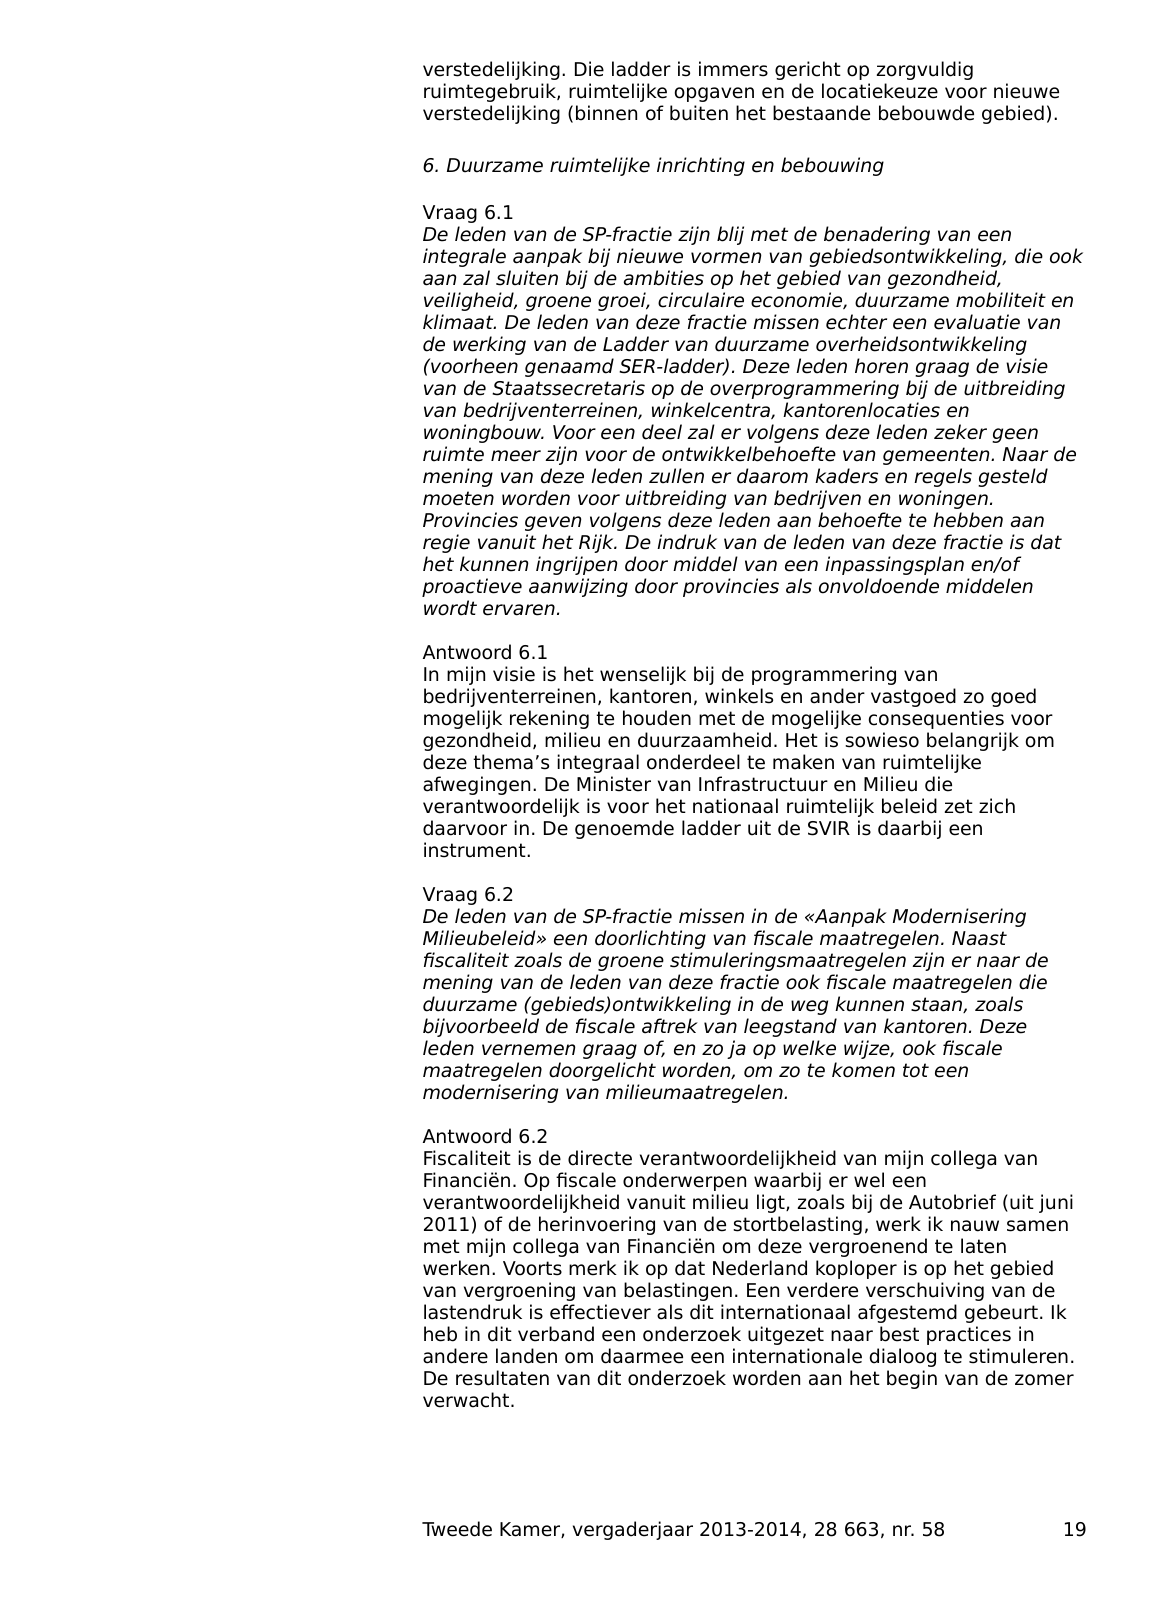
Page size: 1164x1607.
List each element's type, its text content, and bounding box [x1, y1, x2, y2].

text De leden van de SP-fractie zijn blij met de benadering van een integrale aanpak bij nieuwe vormen van gebiedsontwikkeling, die ook aan zal sluiten bij de ambities op het gebied van gezondheid, veiligheid, groene groei, circulaire economie, duurzame mobiliteit en klimaat. De leden van deze fractie missen echter een evaluatie van de werking van de Ladder van duurzame overheidsontwikkeling (voorheen genaamd SER-ladder). Deze leden horen graag de visie van de Staatssecretaris op de overprogrammering bij de uitbreiding van bedrijventerreinen, winkelcentra, kantorenlocaties en woningbouw. Voor een deel zal er volgens deze leden zeker geen ruimte meer zijn voor de ontwikkelbehoefte van gemeenten. Naar de mening van deze leden zullen er daarom kaders en regels gesteld moeten worden voor uitbreiding van bedrijven en woningen. Provincies geven volgens deze leden aan behoefte te hebben aan regie vanuit het Rijk. De indruk van de leden van deze fractie is dat het kunnen ingrijpen door middel van een inpassingsplan en/of proactieve aanwijzing door provincies als onvoldoende middelen wordt ervaren. [422, 224, 1087, 619]
text Vraag 6.2 [422, 884, 1087, 906]
text Antwoord 6.2 [422, 1126, 1087, 1148]
text Vraag 6.1 [422, 202, 1087, 224]
text Fiscaliteit is de directe verantwoordelijkheid van mijn collega van Financiën. Op fiscale onderwerpen waarbij er wel een verantwoordelijkheid vanuit milieu ligt, zoals bij de Autobrief (uit juni 2011) of de herinvoering van de stortbelasting, werk ik nauw samen met mijn collega van Financiën om deze vergroenend te laten werken. Voorts merk ik op dat Nederland koploper is op het gebied van vergroening van belastingen. Een verdere verschuiving van de lastendruk is effectiever als dit internationaal afgestemd gebeurt. Ik heb in dit verband een onderzoek uitgezet naar best practices in andere landen om daarmee een internationale dialoog te stimuleren. De resultaten van dit onderzoek worden aan het begin van de zomer verwacht. [422, 1148, 1087, 1411]
text De leden van de SP-fractie missen in de «Aanpak Modernisering Milieubeleid» een doorlichting van fiscale maatregelen. Naast fiscaliteit zoals de groene stimuleringsmaatregelen zijn er naar de mening van de leden van deze fractie ook fiscale maatregelen die duurzame (gebieds)ontwikkeling in de weg kunnen staan, zoals bijvoorbeeld de fiscale aftrek van leegstand van kantoren. Deze leden vernemen graag of, en zo ja op welke wijze, ook fiscale maatregelen doorgelicht worden, om zo te komen tot een modernisering van milieumaatregelen. [422, 906, 1087, 1103]
subtitle 6. Duurzame ruimtelijke inrichting en bebouwing [422, 155, 1087, 177]
text Antwoord 6.1 [422, 642, 1087, 664]
text In mijn visie is het wenselijk bij de programmering van bedrijventerreinen, kantoren, winkels en ander vastgoed zo goed mogelijk rekening te houden met de mogelijke consequenties voor gezondheid, milieu en duurzaamheid. Het is sowieso belangrijk om deze thema’s integraal onderdeel te maken van ruimtelijke afwegingen. De Minister van Infrastructuur en Milieu die verantwoordelijk is voor het nationaal ruimtelijk beleid zet zich daarvoor in. De genoemde ladder uit de SVIR is daarbij een instrument. [422, 664, 1087, 862]
text verstedelijking. Die ladder is immers gericht op zorgvuldig ruimtegebruik, ruimtelijke opgaven en de locatiekeuze voor nieuwe verstedelijking (binnen of buiten het bestaande bebouwde gebied). [422, 59, 1087, 125]
